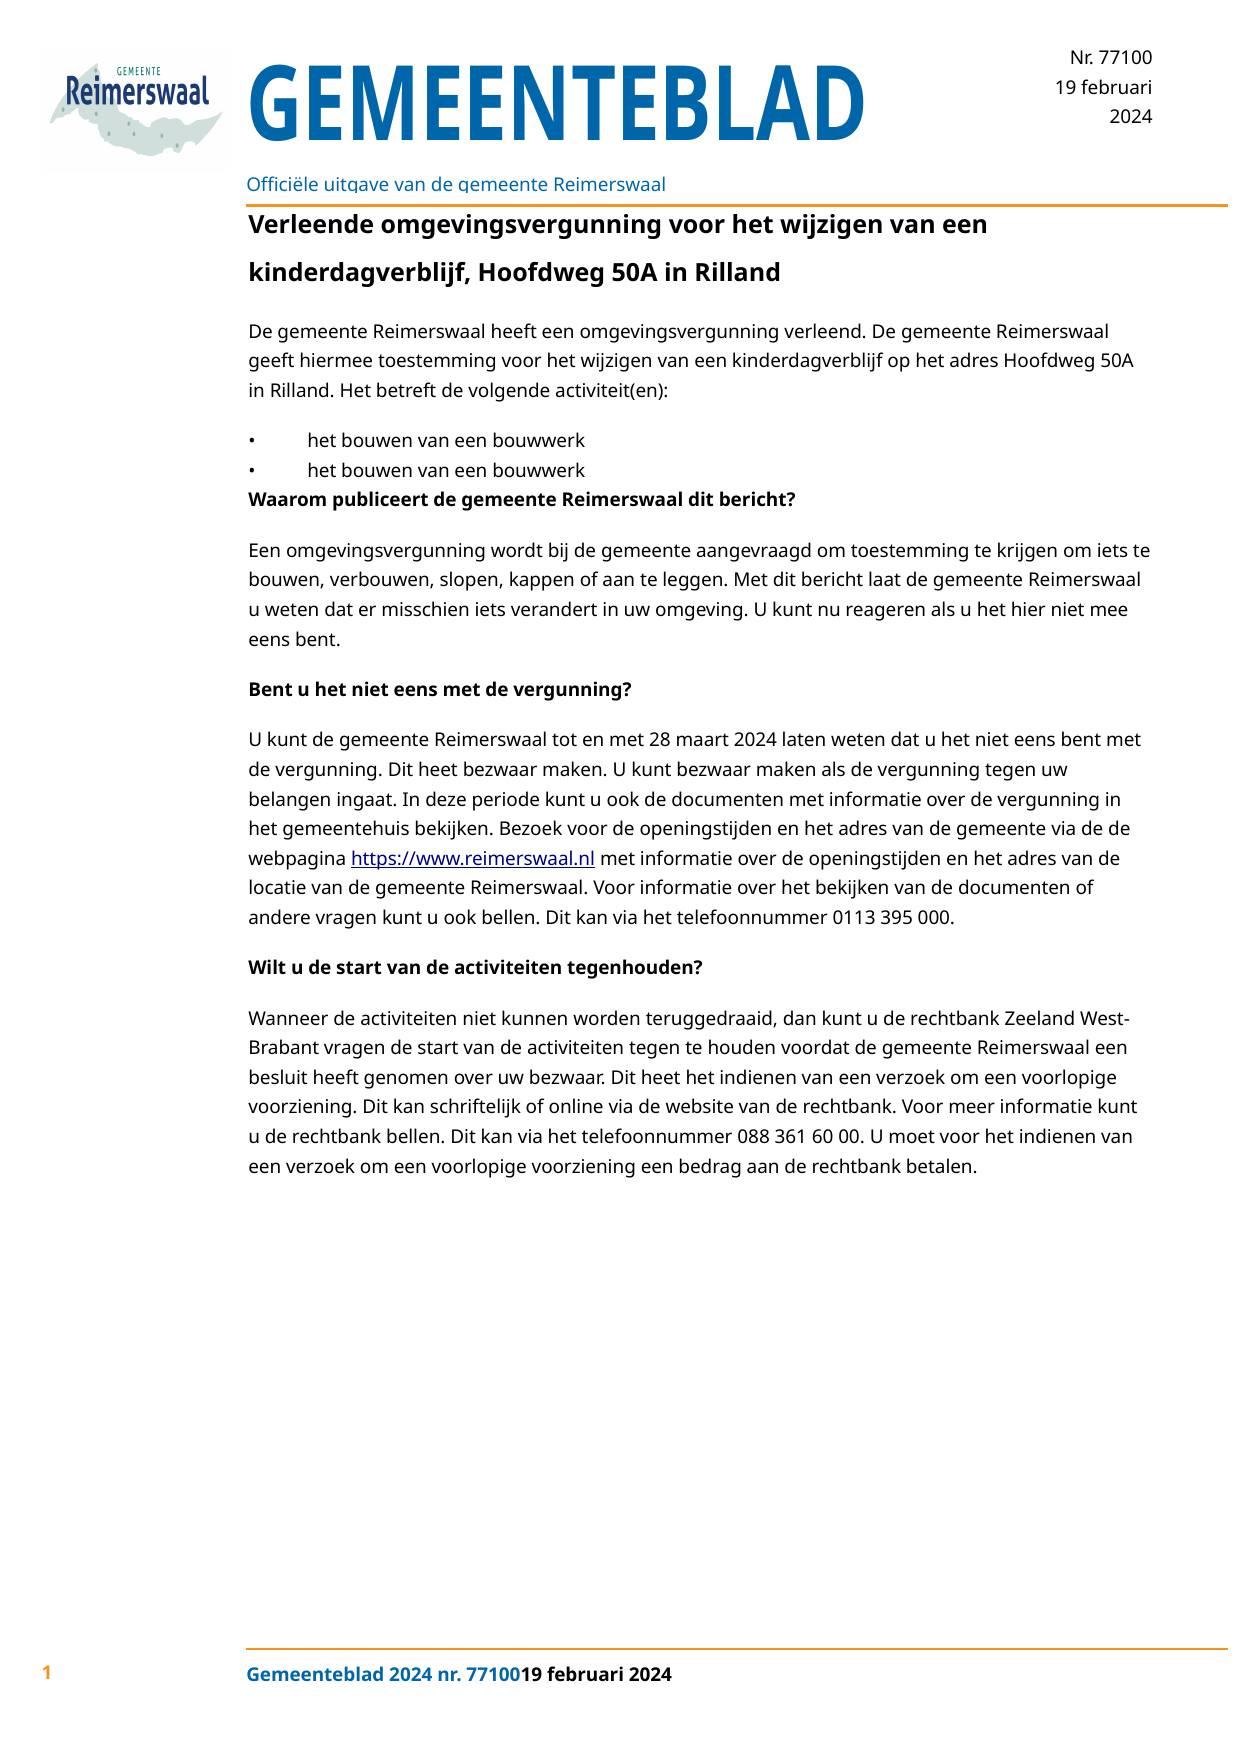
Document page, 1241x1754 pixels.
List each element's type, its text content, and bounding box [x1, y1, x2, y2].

text De gemeente Reimerswaal heeft een omgevingsvergunning verleend. De gemeente Reimerswaal geeft hiermee toestemming voor het wijzigen van een kinderdagverblijf op het adres Hoofdweg 50A in Rilland. Het betreft de volgende activiteit(en): [248, 318, 1152, 403]
picture [41, 47, 231, 172]
text Waarom publiceert de gemeente Reimerswaal dit bericht? [248, 487, 1152, 512]
list het bouwen van een bouwwerk [248, 457, 1152, 483]
text U kunt de gemeente Reimerswaal tot en met 28 maart 2024 laten weten dat u het niet eens bent met de vergunning. Dit heet bezwaar maken. U kunt bezwaar maken als de vergunning tegen uw belangen ingaat. In deze periode kunt u ook de documenten met informatie over de vergunning in het gemeentehuis bekijken. Bezoek voor de openingstijden en het adres van de gemeente via de de webpagina https://www.reimerswaal.nl met informatie over de openingstijden en het adres van de locatie van de gemeente Reimerswaal. Voor informatie over het bekijken van de documenten of andere vragen kunt u ook bellen. Dit kan via het telefoonnummer 0113 395 000. [248, 727, 1152, 930]
text Verleende omgevingsvergunning voor het wijzigen van een kinderdagverblijf, Hoofdweg 50A in Rilland [248, 207, 1152, 288]
text Bent u het niet eens met de vergunning? [248, 676, 1152, 702]
list het bouwen van een bouwwerk [248, 427, 1152, 453]
text Een omgevingsvergunning wordt bij de gemeente aangevraagd om toestemming te krijgen om iets te bouwen, verbouwen, slopen, kappen of aan te leggen. Met dit bericht laat de gemeente Reimerswaal u weten dat er misschien iets verandert in uw omgeving. U kunt nu reageren als u het hier niet mee eens bent. [248, 537, 1152, 652]
text Wilt u de start van de activiteiten tegenhouden? [248, 954, 1152, 980]
text Wanneer de activiteiten niet kunnen worden teruggedraaid, dan kunt u de rechtbank Zeeland West-Brabant vragen de start van de activiteiten tegen te houden voordat de gemeente Reimerswaal een besluit heeft genomen over uw bezwaar. Dit heet het indienen van een verzoek om een voorlopige voorziening. Dit kan schriftelijk of online via de website van de rechtbank. Voor meer informatie kunt u de rechtbank bellen. Dit kan via het telefoonnummer 088 361 60 00. U moet voor het indienen van een verzoek om een voorlopige voorziening een bedrag aan de rechtbank betalen. [248, 1005, 1152, 1179]
